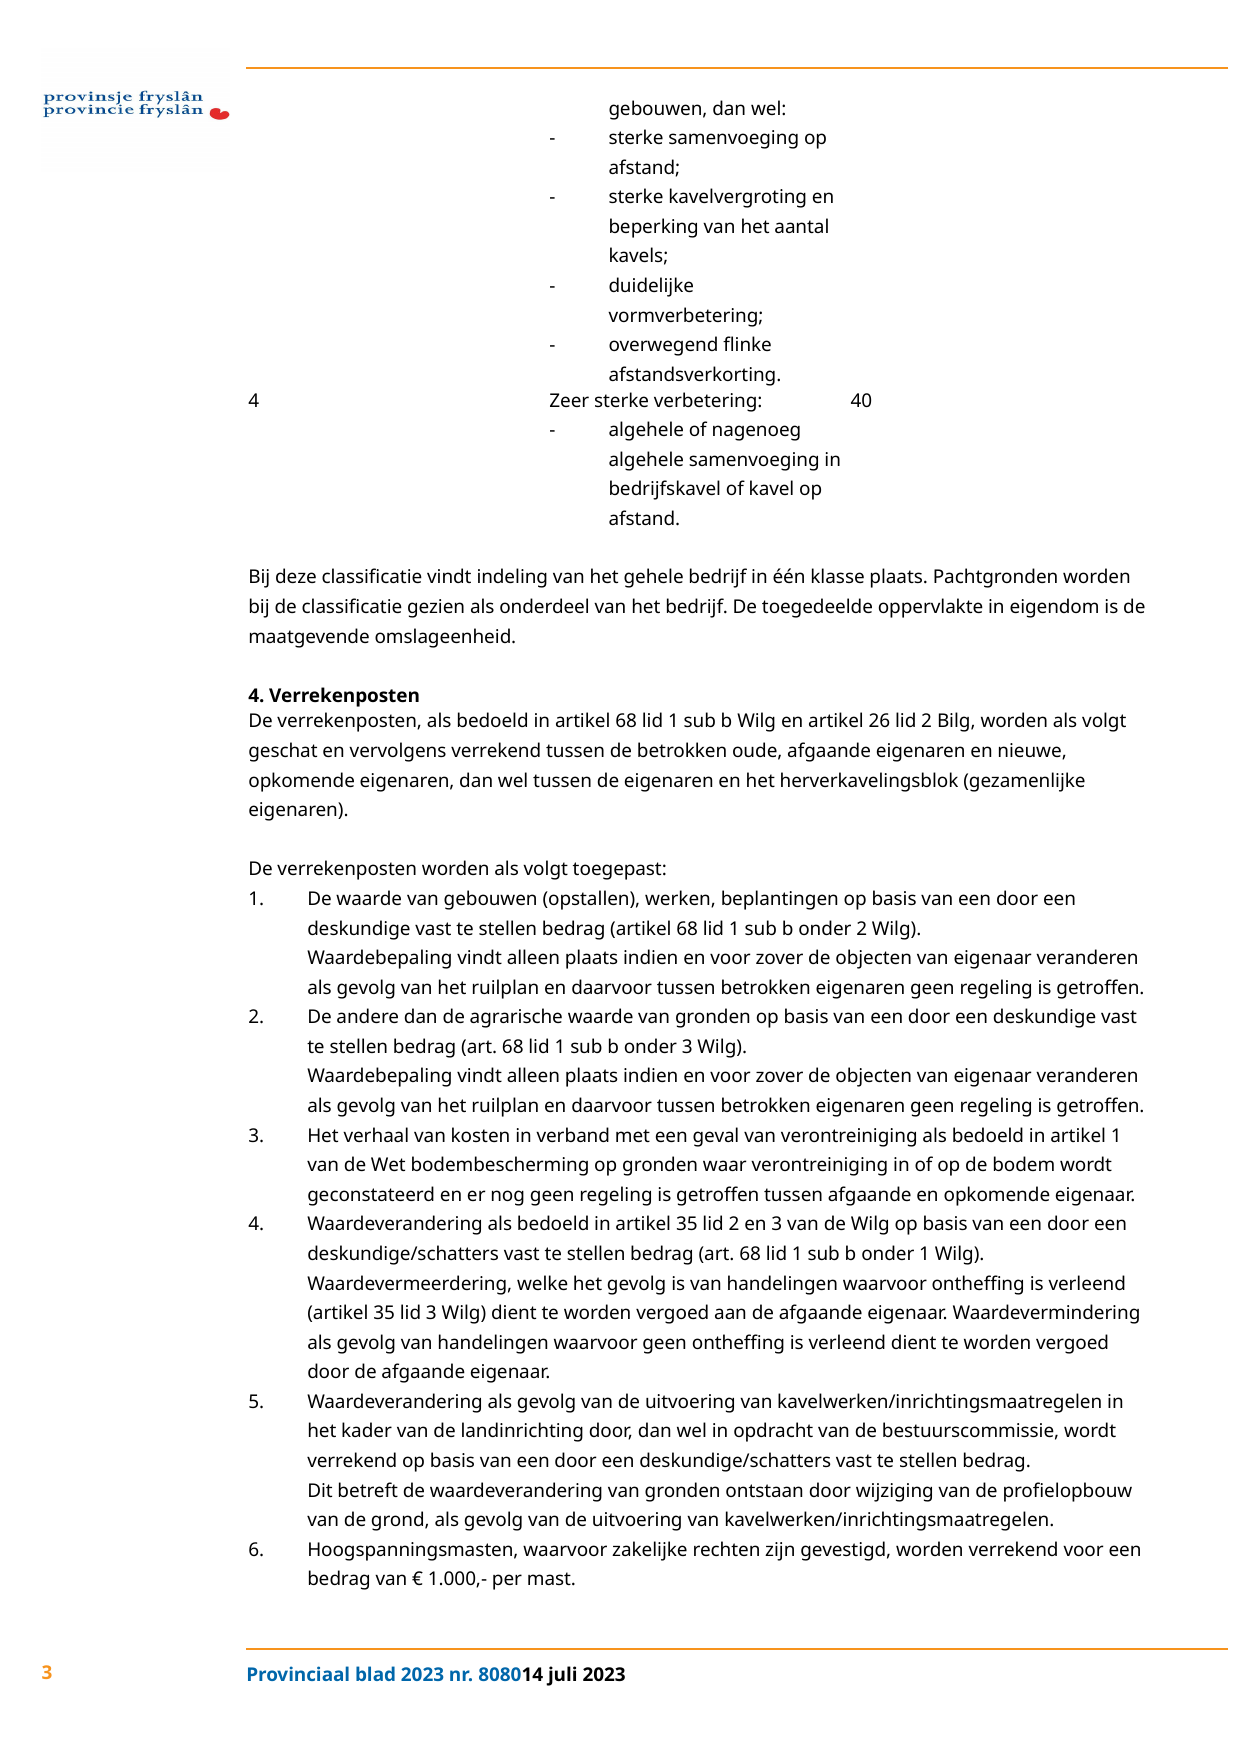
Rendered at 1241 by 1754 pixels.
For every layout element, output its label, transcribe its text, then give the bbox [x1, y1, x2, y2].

list Het verhaal van kosten in verband met een geval van verontreiniging als bedoeld in artikel 1 van de Wet bodembescherming op gronden waar verontreiniging in of op de bodem wordt geconstateerd en er nog geen regeling is getroffen tussen afgaande en opkomende eigenaar. [248, 1122, 1152, 1207]
text 4. Verrekenposten [248, 682, 1152, 708]
table_cell [850, 95, 1152, 387]
table_cell Zeer sterke verbetering: algehele of nagenoeg algehele samenvoeging in bedrijfskavel of kavel op afstand. [549, 387, 850, 531]
list Waardeverandering als bedoeld in artikel 35 lid 2 en 3 van de Wilg op basis van een door een deskundige/schatters vast te stellen bedrag (art. 68 lid 1 sub b onder 1 Wilg). [248, 1211, 1152, 1266]
table_cell 40 [850, 387, 1152, 531]
list Waardevermeerdering, welke het gevolg is van handelingen waarvoor ontheffing is verleend (artikel 35 lid 3 Wilg) dient te worden vergoed aan de afgaande eigenaar. Waardevermindering als gevolg van handelingen waarvoor geen ontheffing is verleend dient te worden vergoed door de afgaande eigenaar. [248, 1270, 1152, 1384]
list Waardebepaling vindt alleen plaats indien en voor zover de objecten van eigenaar veranderen als gevolg van het ruilplan en daarvoor tussen betrokken eigenaren geen regeling is getroffen. [248, 944, 1152, 1000]
text De verrekenposten worden als volgt toegepast: [248, 856, 1152, 881]
list Hoogspanningsmasten, waarvoor zakelijke rechten zijn gevestigd, worden verrekend voor een bedrag van € 1.000,- per mast. [248, 1536, 1152, 1591]
list Waardeverandering als gevolg van de uitvoering van kavelwerken/inrichtingsmaatregelen in het kader van de landinrichting door, dan wel in opdracht van de bestuurscommissie, wordt verrekend op basis van een door een deskundige/schatters vast te stellen bedrag. [248, 1388, 1152, 1473]
list Dit betreft de waardeverandering van gronden ontstaan door wijziging van de profielopbouw van de grond, als gevolg van de uitvoering van kavelwerken/inrichtingsmaatregelen. [248, 1477, 1152, 1532]
table_cell [248, 95, 549, 387]
text De verrekenposten, als bedoeld in artikel 68 lid 1 sub b Wilg en artikel 26 lid 2 Bilg, worden als volgt geschat en vervolgens verrekend tussen de betrokken oude, afgaande eigenaren en nieuwe, opkomende eigenaren, dan wel tussen de eigenaren en het herverkavelingsblok (gezamenlijke eigenaren). [248, 708, 1152, 822]
list Waardebepaling vindt alleen plaats indien en voor zover de objecten van eigenaar veranderen als gevolg van het ruilplan en daarvoor tussen betrokken eigenaren geen regeling is getroffen. [248, 1063, 1152, 1118]
text Bij deze classificatie vindt indeling van het gehele bedrijf in één klasse plaats. Pachtgronden worden bij de classificatie gezien als onderdeel van het bedrijf. De toegedeelde oppervlakte in eigendom is de maatgevende omslageenheid. [248, 564, 1152, 648]
list De waarde van gebouwen (opstallen), werken, beplantingen op basis van een door een deskundige vast te stellen bedrag (artikel 68 lid 1 sub b onder 2 Wilg). [248, 885, 1152, 941]
table_cell gebouwen, dan wel: sterke samenvoeging op afstand; sterke kavelvergroting en beperking van het aantal kavels; duidelijke vormverbetering; overwegend flinke afstandsverkorting. [549, 95, 850, 387]
list De andere dan de agrarische waarde van gronden op basis van een door een deskundige vast te stellen bedrag (art. 68 lid 1 sub b onder 3 Wilg). [248, 1003, 1152, 1059]
table_cell 4 [248, 387, 549, 531]
picture [41, 47, 231, 172]
